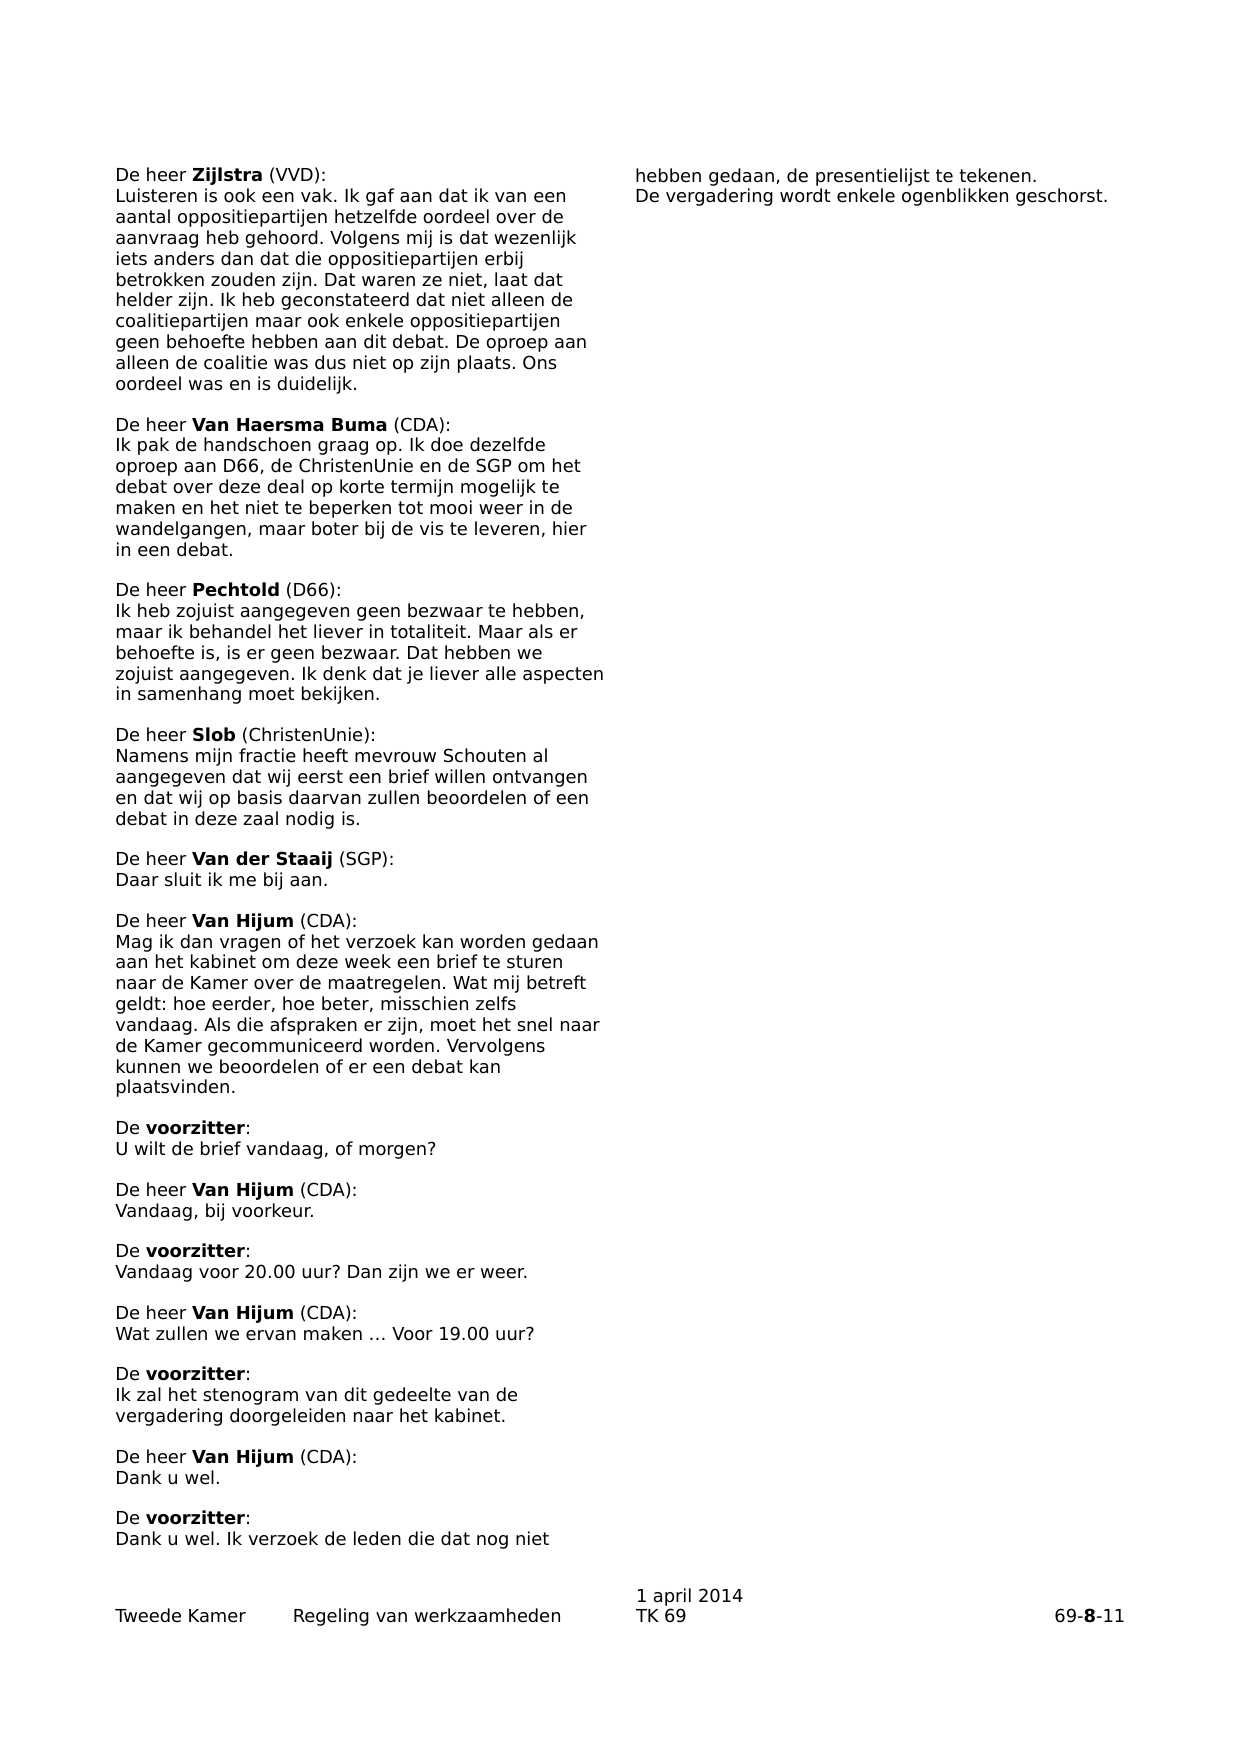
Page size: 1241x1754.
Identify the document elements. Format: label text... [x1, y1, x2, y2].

text Ik pak de handschoen graag op. Ik doe dezelfde oproep aan D66, de ChristenUnie en de SGP om het debat over deze deal op korte termijn mogelijk te maken en het niet te beperken tot mooi weer in de wandelgangen, maar boter bij de vis te leveren, hier in een debat. [115, 435, 605, 560]
text Dank u wel. Ik verzoek de leden die dat nog niet [115, 1529, 605, 1550]
text De heer Van Hijum (CDA): [115, 911, 605, 931]
text Namens mijn fractie heeft mevrouw Schouten al aangegeven dat wij eerst een brief willen ontvangen en dat wij op basis daarvan zullen beoordelen of een debat in deze zaal nodig is. [115, 746, 605, 829]
text U wilt de brief vandaag, of morgen? [115, 1139, 605, 1159]
text De voorzitter: [115, 1364, 605, 1385]
text De voorzitter: [115, 1118, 605, 1139]
text Vandaag voor 20.00 uur? Dan zijn we er weer. [115, 1262, 605, 1283]
text De heer Van Hijum (CDA): [115, 1179, 605, 1200]
text Wat zullen we ervan maken … Voor 19.00 uur? [115, 1323, 605, 1344]
text De vergadering wordt enkele ogenblikken geschorst. [635, 186, 1125, 207]
text Luisteren is ook een vak. Ik gaf aan dat ik van een aantal oppositiepartijen hetzelfde oordeel over de aanvraag heb gehoord. Volgens mij is dat wezenlijk iets anders dan dat die oppositiepartijen erbij betrokken zouden zijn. Dat waren ze niet, laat dat helder zijn. Ik heb geconstateerd dat niet alleen de coalitiepartijen maar ook enkele oppositiepartijen geen behoefte hebben aan dit debat. De oproep aan alleen de coalitie was dus niet op zijn plaats. Ons oordeel was en is duidelijk. [115, 186, 605, 394]
text hebben gedaan, de presentielijst te tekenen. [635, 165, 1125, 186]
text De heer Van Haersma Buma (CDA): [115, 414, 605, 435]
text Daar sluit ik me bij aan. [115, 870, 605, 891]
text De heer Van der Staaij (SGP): [115, 849, 605, 870]
text De heer Pechtold (D66): [115, 580, 605, 601]
text Vandaag, bij voorkeur. [115, 1200, 605, 1221]
text De heer Van Hijum (CDA): [115, 1447, 605, 1467]
text Dank u wel. [115, 1467, 605, 1488]
text De heer Zijlstra (VVD): [115, 165, 605, 186]
text Mag ik dan vragen of het verzoek kan worden gedaan aan het kabinet om deze week een brief te sturen naar de Kamer over de maatregelen. Wat mij betreft geldt: hoe eerder, hoe beter, misschien zelfs vandaag. Als die afspraken er zijn, moet het snel naar de Kamer gecommuniceerd worden. Vervolgens kunnen we beoordelen of er een debat kan plaatsvinden. [115, 931, 605, 1098]
text De voorzitter: [115, 1508, 605, 1529]
text De heer Slob (ChristenUnie): [115, 725, 605, 746]
text De heer Van Hijum (CDA): [115, 1303, 605, 1323]
text Ik heb zojuist aangegeven geen bezwaar te hebben, maar ik behandel het liever in totaliteit. Maar als er behoefte is, is er geen bezwaar. Dat hebben we zojuist aangegeven. Ik denk dat je liever alle aspecten in samenhang moet bekijken. [115, 601, 605, 705]
text De voorzitter: [115, 1241, 605, 1262]
text Ik zal het stenogram van dit gedeelte van de vergadering doorgeleiden naar het kabinet. [115, 1385, 605, 1427]
